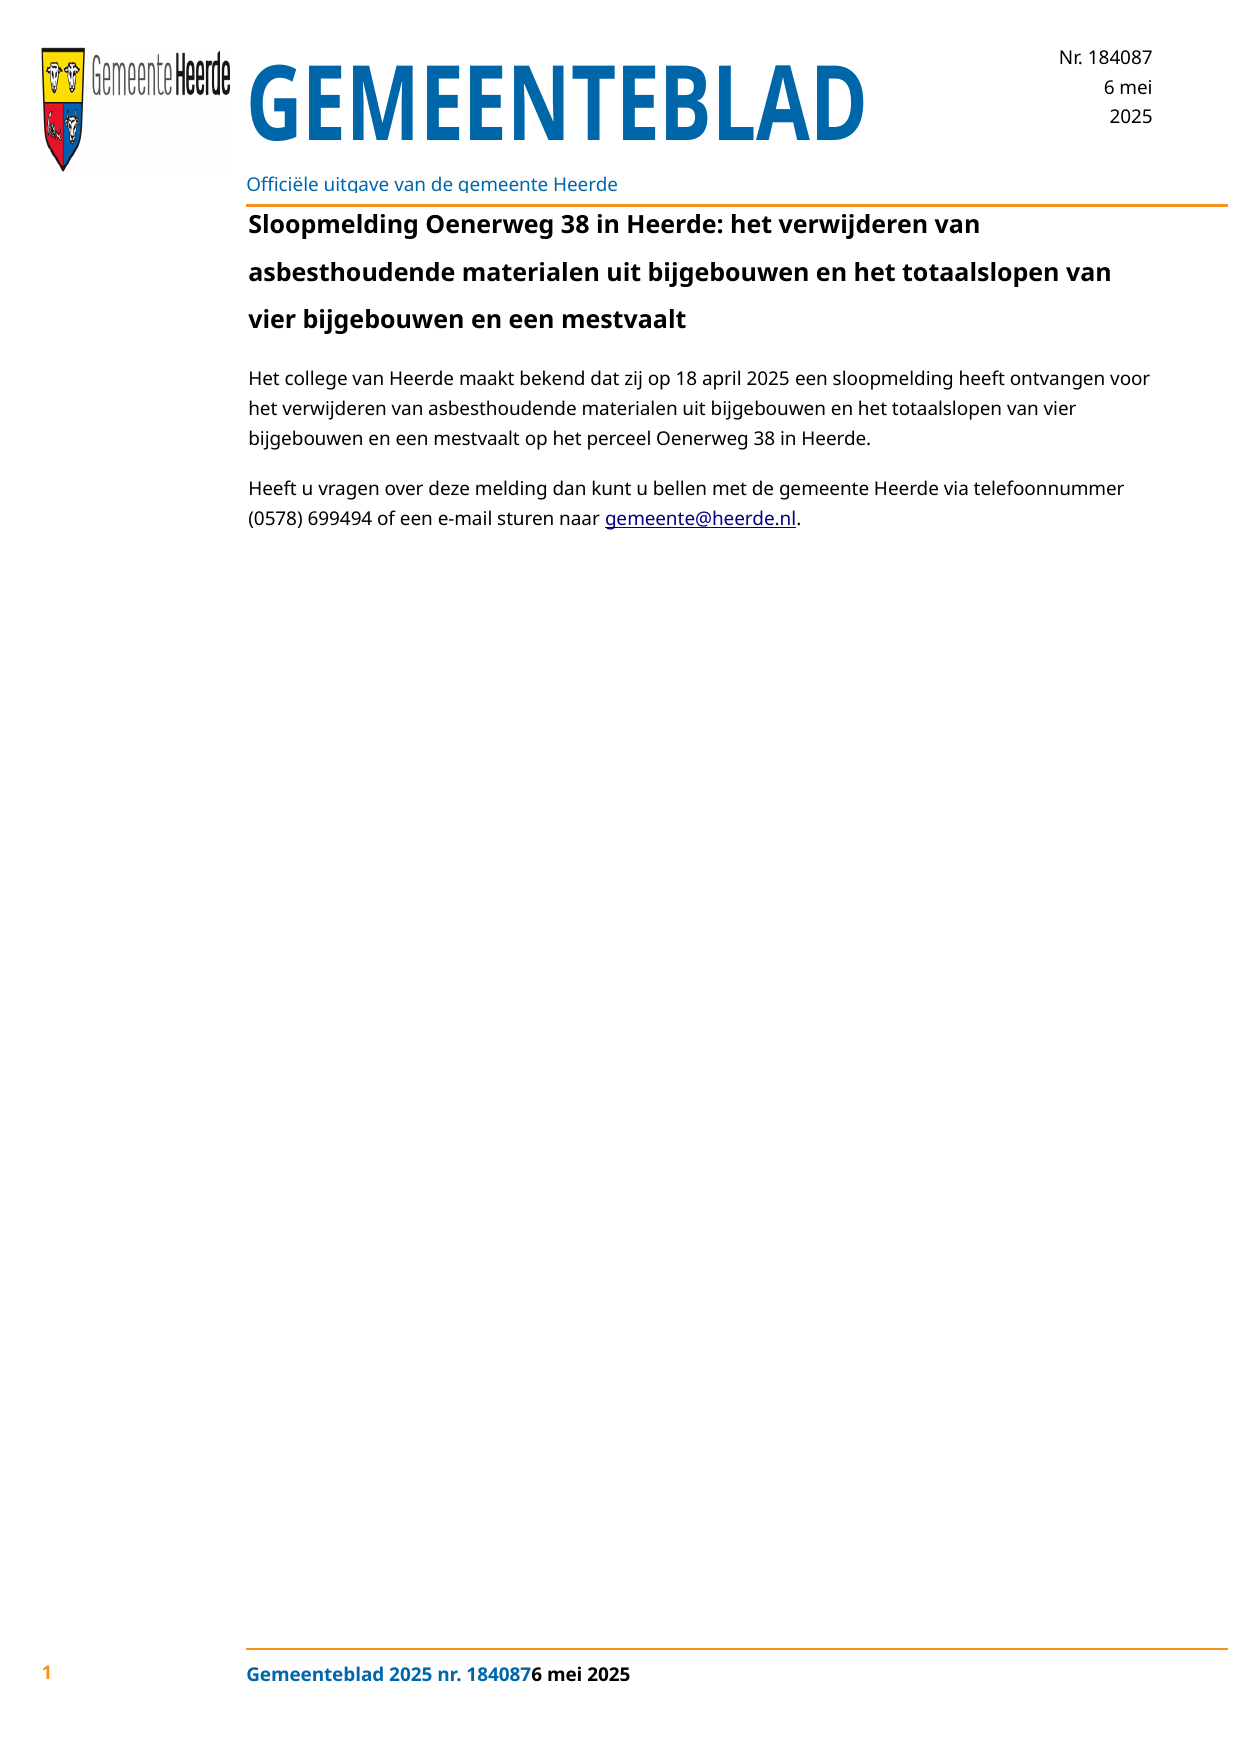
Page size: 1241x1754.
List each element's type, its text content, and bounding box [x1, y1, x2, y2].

text Sloopmelding Oenerweg 38 in Heerde: het verwijderen van asbesthoudende materialen uit bijgebouwen en het totaalslopen van vier bijgebouwen en een mestvaalt [248, 207, 1152, 336]
text Het college van Heerde maakt bekend dat zij op 18 april 2025 een sloopmelding heeft ontvangen voor het verwijderen van asbesthoudende materialen uit bijgebouwen en het totaalslopen van vier bijgebouwen en een mestvaalt op het perceel Oenerweg 38 in Heerde. [248, 366, 1152, 450]
picture [41, 47, 231, 172]
text Heeft u vragen over deze melding dan kunt u bellen met de gemeente Heerde via telefoonnummer (0578) 699494 of een e-mail sturen naar gemeente@heerde.nl. [248, 475, 1152, 530]
